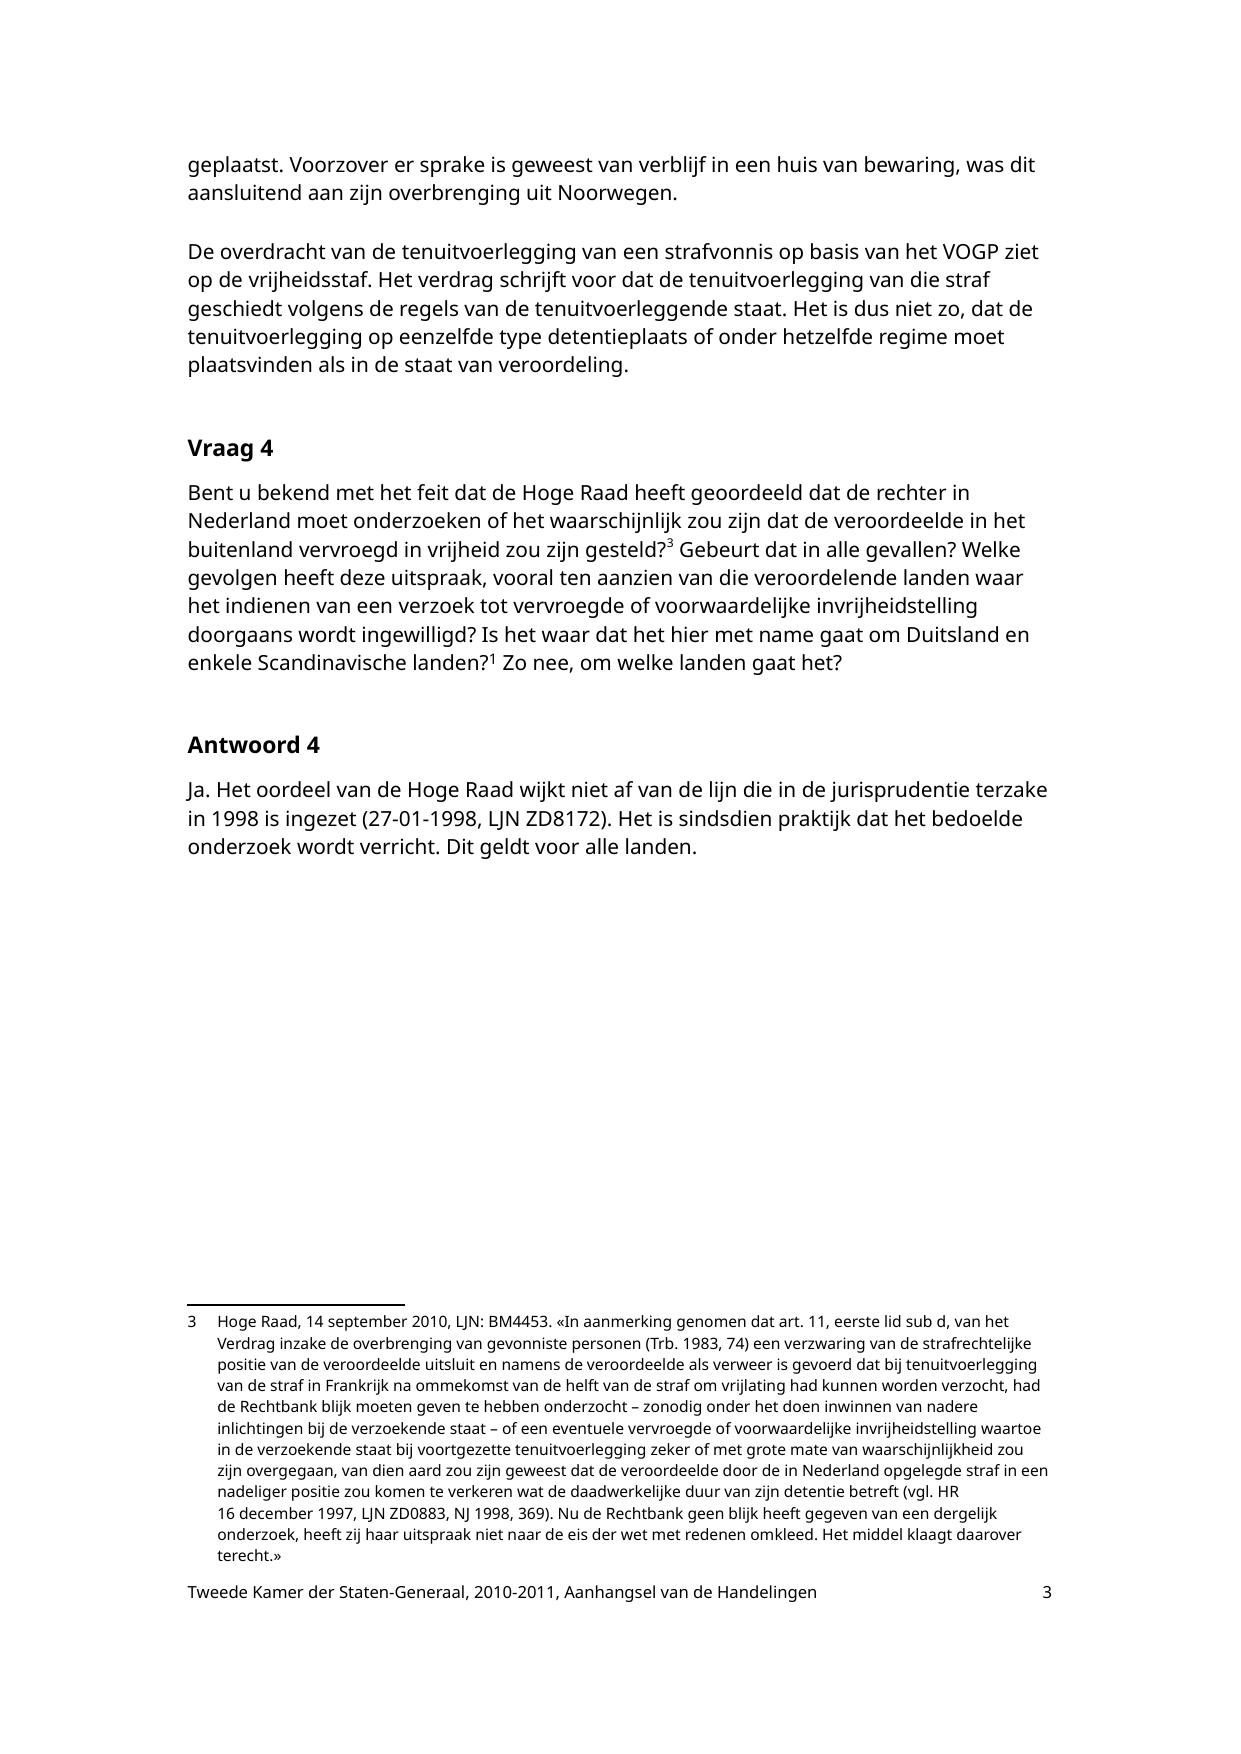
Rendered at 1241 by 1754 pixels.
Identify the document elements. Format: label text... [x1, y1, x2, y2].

subtitle Vraag 4 [187, 432, 1053, 463]
text Ja. Het oordeel van de Hoge Raad wijkt niet af van de lijn die in de jurisprudentie terzake in 1998 is ingezet (27-01-1998, LJN ZD8172). Het is sindsdien praktijk dat het bedoelde onderzoek wordt verricht. Dit geldt voor alle landen. [187, 776, 1053, 861]
text Bent u bekend met het feit dat de Hoge Raad heeft geoordeeld dat de rechter in Nederland moet onderzoeken of het waarschijnlijk zou zijn dat de veroordeelde in het buitenland vervroegd in vrijheid zou zijn gesteld? Gebeurt dat in alle gevallen? Welke gevolgen heeft deze uitspraak, vooral ten aanzien van die veroordelende landen waar het indienen van een verzoek tot vervroegde of voorwaardelijke invrijheidstelling doorgaans wordt ingewilligd? Is het waar dat het hier met name gaat om Duitsland en enkele Scandinavische landen?1 Zo nee, om welke landen gaat het? [187, 478, 1053, 677]
text De overdracht van de tenuitvoerlegging van een strafvonnis op basis van het VOGP ziet op de vrijheidsstaf. Het verdrag schrijft voor dat de tenuitvoerlegging van die straf geschiedt volgens de regels van de tenuitvoerleggende staat. Het is dus niet zo, dat de tenuitvoerlegging op eenzelfde type detentieplaats of onder hetzelfde regime moet plaatsvinden als in de staat van veroordeling. [187, 237, 1053, 379]
text Hoge Raad, 14 september 2010, LJN: BM4453. «In aanmerking genomen dat art. 11, eerste lid sub d, van het Verdrag inzake de overbrenging van gevonniste personen (Trb. 1983, 74) een verzwaring van de strafrechtelijke positie van de veroordeelde uitsluit en namens de veroordeelde als verweer is gevoerd dat bij tenuitvoerlegging van de straf in Frankrijk na ommekomst van de helft van de straf om vrijlating had kunnen worden verzocht, had de Rechtbank blijk moeten geven te hebben onderzocht – zonodig onder het doen inwinnen van nadere inlichtingen bij de verzoekende staat – of een eventuele vervroegde of voorwaardelijke invrijheidstelling waartoe in de verzoekende staat bij voortgezette tenuitvoerlegging zeker of met grote mate van waarschijnlijkheid zou zijn overgegaan, van dien aard zou zijn geweest dat de veroordeelde door de in Nederland opgelegde straf in een nadeliger positie zou komen te verkeren wat de daadwerkelijke duur van zijn detentie betreft (vgl. HR 16 december 1997, LJN ZD0883, NJ 1998, 369). Nu de Rechtbank geen blijk heeft gegeven van een dergelijk onderzoek, heeft zij haar uitspraak niet naar de eis der wet met redenen omkleed. Het middel klaagt daarover terecht.» [187, 1139, 1053, 1566]
text geplaatst. Voorzover er sprake is geweest van verblijf in een huis van bewaring, was dit aansluitend aan zijn overbrenging uit Noorwegen. [187, 150, 1053, 207]
subtitle Antwoord 4 [187, 729, 1053, 761]
